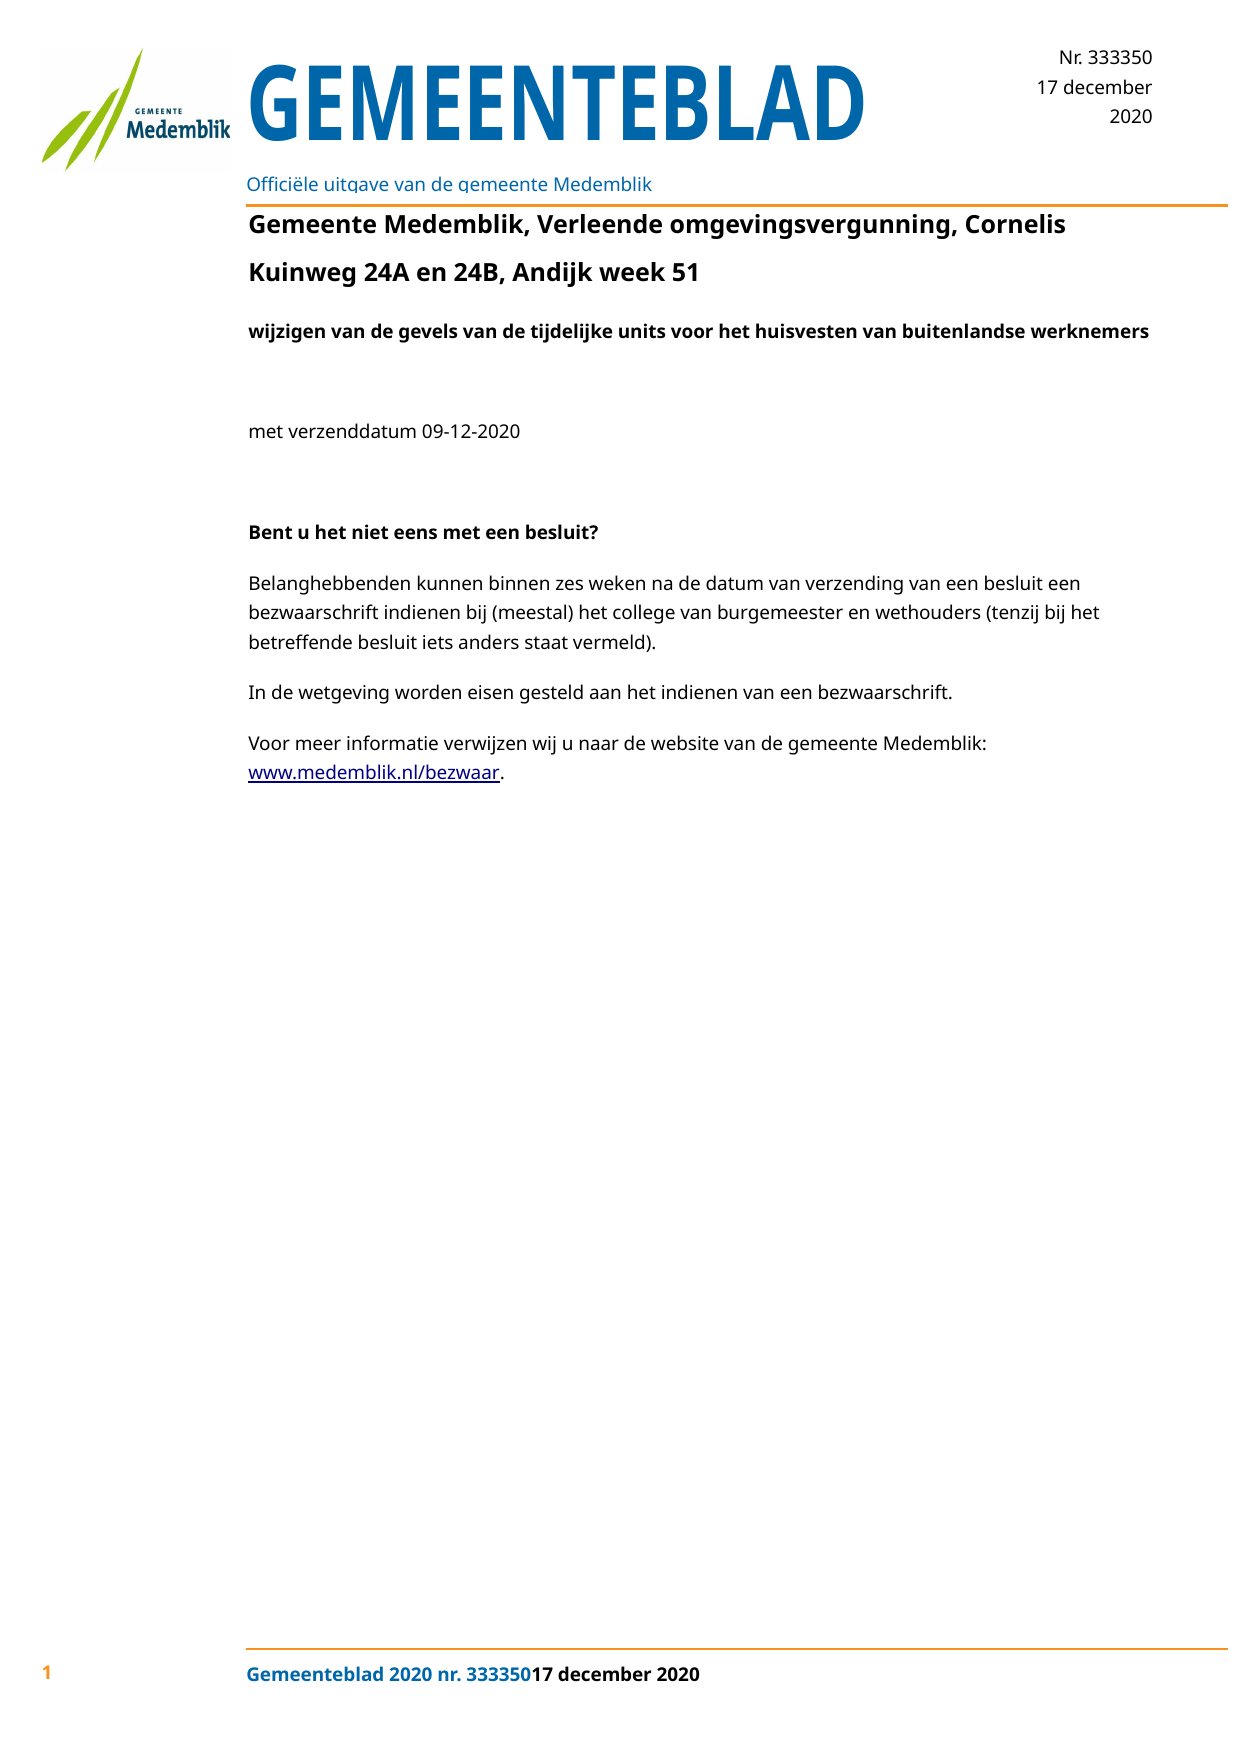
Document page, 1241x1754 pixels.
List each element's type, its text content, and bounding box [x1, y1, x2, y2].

text Voor meer informatie verwijzen wij u naar de website van de gemeente Medemblik: www.medemblik.nl/bezwaar. [248, 730, 1152, 785]
text Gemeente Medemblik, Verleende omgevingsvergunning, Cornelis Kuinweg 24A en 24B, Andijk week 51 [248, 207, 1152, 288]
text Bent u het niet eens met een besluit? [248, 519, 1152, 545]
text met verzenddatum 09-12-2020 [248, 419, 1152, 444]
text In de wetgeving worden eisen gesteld aan het indienen van een bezwaarschrift. [248, 679, 1152, 705]
text wijzigen van de gevels van de tijdelijke units voor het huisvesten van buitenlandse werknemers [248, 318, 1152, 344]
picture [41, 47, 231, 172]
text Belanghebbenden kunnen binnen zes weken na de datum van verzending van een besluit een bezwaarschrift indienen bij (meestal) het college van burgemeester en wethouders (tenzij bij het betreffende besluit iets anders staat vermeld). [248, 570, 1152, 655]
